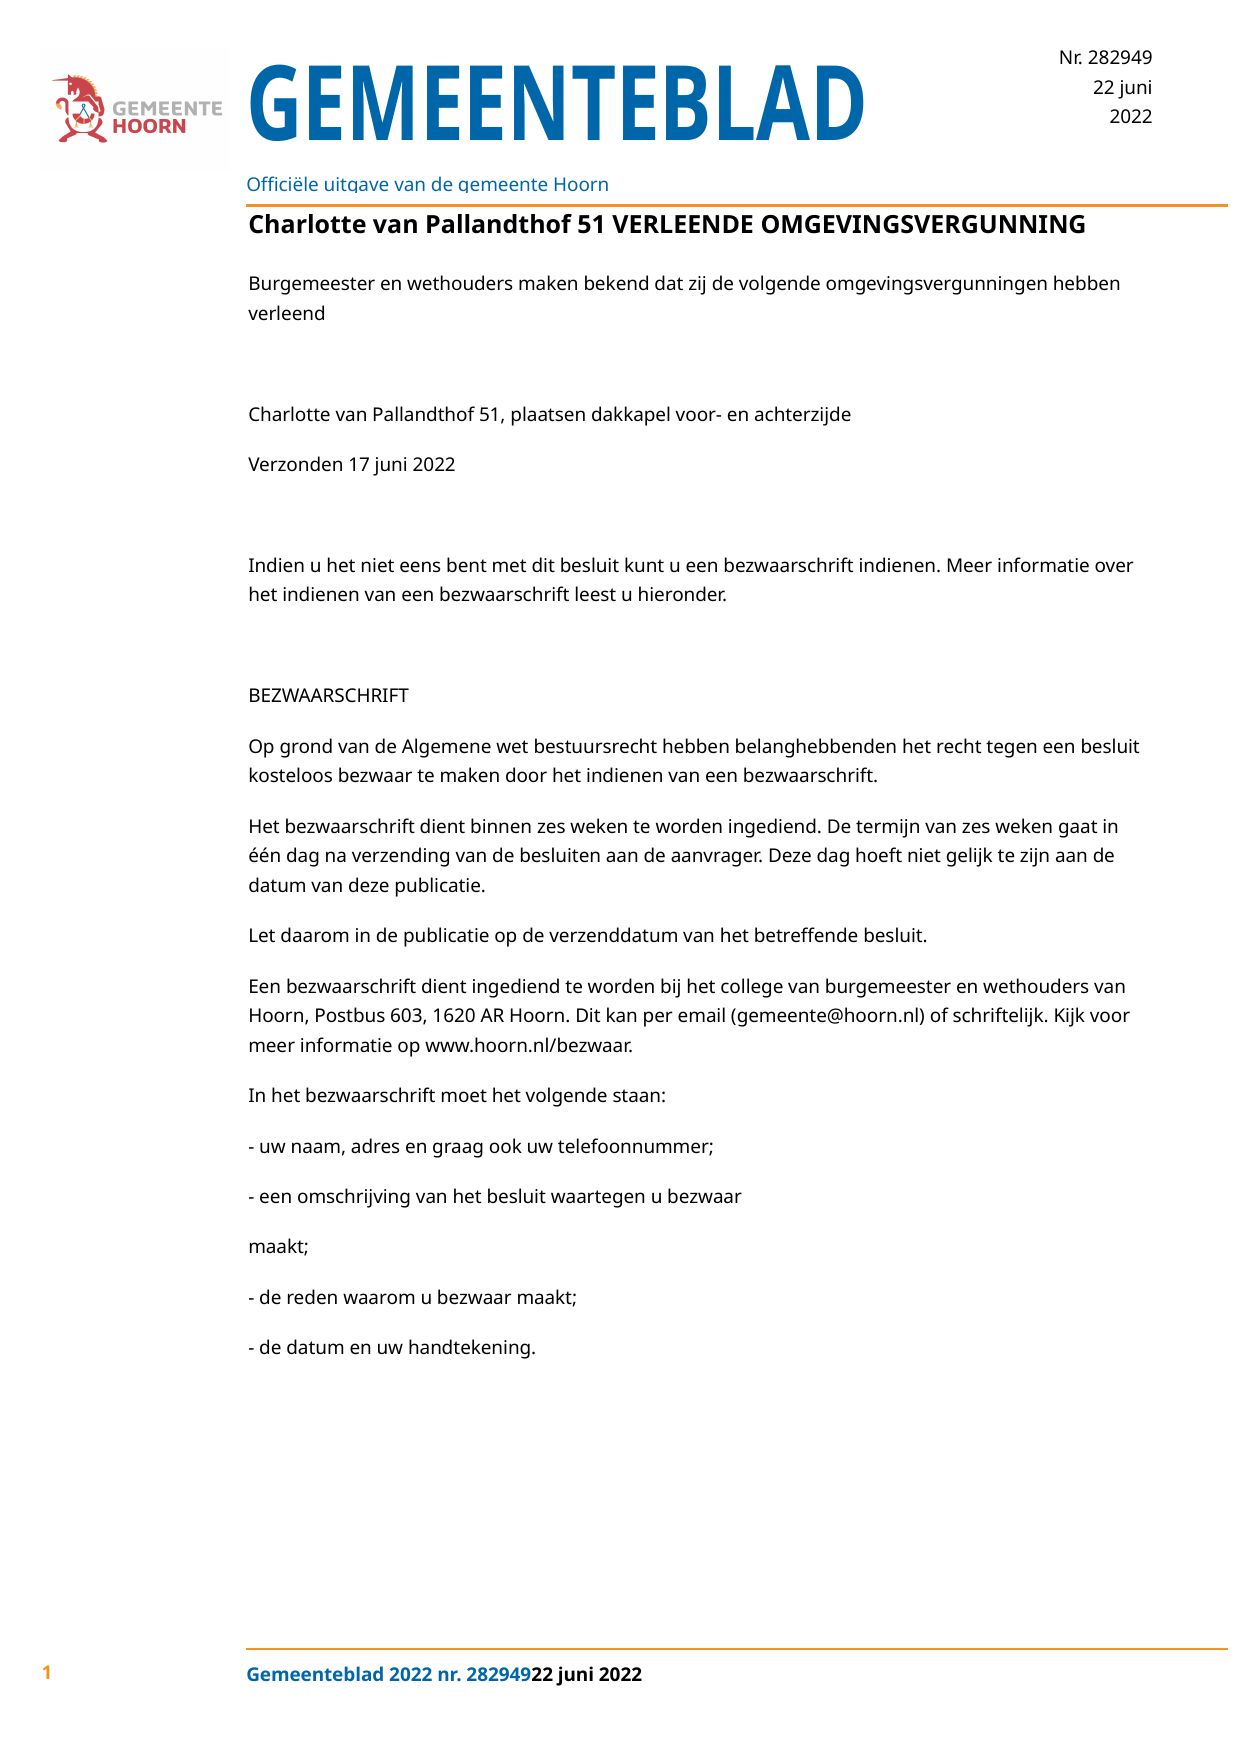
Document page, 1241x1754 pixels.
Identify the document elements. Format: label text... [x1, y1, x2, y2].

text Indien u het niet eens bent met dit besluit kunt u een bezwaarschrift indienen. Meer informatie over het indienen van een bezwaarschrift leest u hieronder. [248, 552, 1152, 607]
text In het bezwaarschrift moet het volgende staan: [248, 1082, 1152, 1108]
text Burgemeester en wethouders maken bekend dat zij de volgende omgevingsvergunningen hebben verleend [248, 270, 1152, 326]
text - uw naam, adres en graag ook uw telefoonnummer; [248, 1133, 1152, 1158]
text Een bezwaarschrift dient ingediend te worden bij het college van burgemeester en wethouders van Hoorn, Postbus 603, 1620 AR Hoorn. Dit kan per email (gemeente@hoorn.nl) of schriftelijk. Kijk voor meer informatie op www.hoorn.nl/bezwaar. [248, 973, 1152, 1058]
text - de datum en uw handtekening. [248, 1334, 1152, 1360]
text maakt; [248, 1234, 1152, 1259]
text - een omschrijving van het besluit waartegen u bezwaar [248, 1183, 1152, 1209]
text Let daarom in de publicatie op de verzenddatum van het betreffende besluit. [248, 922, 1152, 948]
text - de reden waarom u bezwaar maakt; [248, 1284, 1152, 1310]
text BEZWAARSCHRIFT [248, 682, 1152, 708]
picture [41, 47, 231, 172]
text Charlotte van Pallandthof 51 VERLEENDE OMGEVINGSVERGUNNING [248, 207, 1152, 241]
text Verzonden 17 juni 2022 [248, 451, 1152, 477]
text Charlotte van Pallandthof 51, plaatsen dakkapel voor- en achterzijde [248, 401, 1152, 426]
text Op grond van de Algemene wet bestuursrecht hebben belanghebbenden het recht tegen een besluit kosteloos bezwaar te maken door het indienen van een bezwaarschrift. [248, 733, 1152, 788]
text Het bezwaarschrift dient binnen zes weken te worden ingediend. De termijn van zes weken gaat in één dag na verzending van de besluiten aan de aanvrager. Deze dag hoeft niet gelijk te zijn aan de datum van deze publicatie. [248, 813, 1152, 898]
